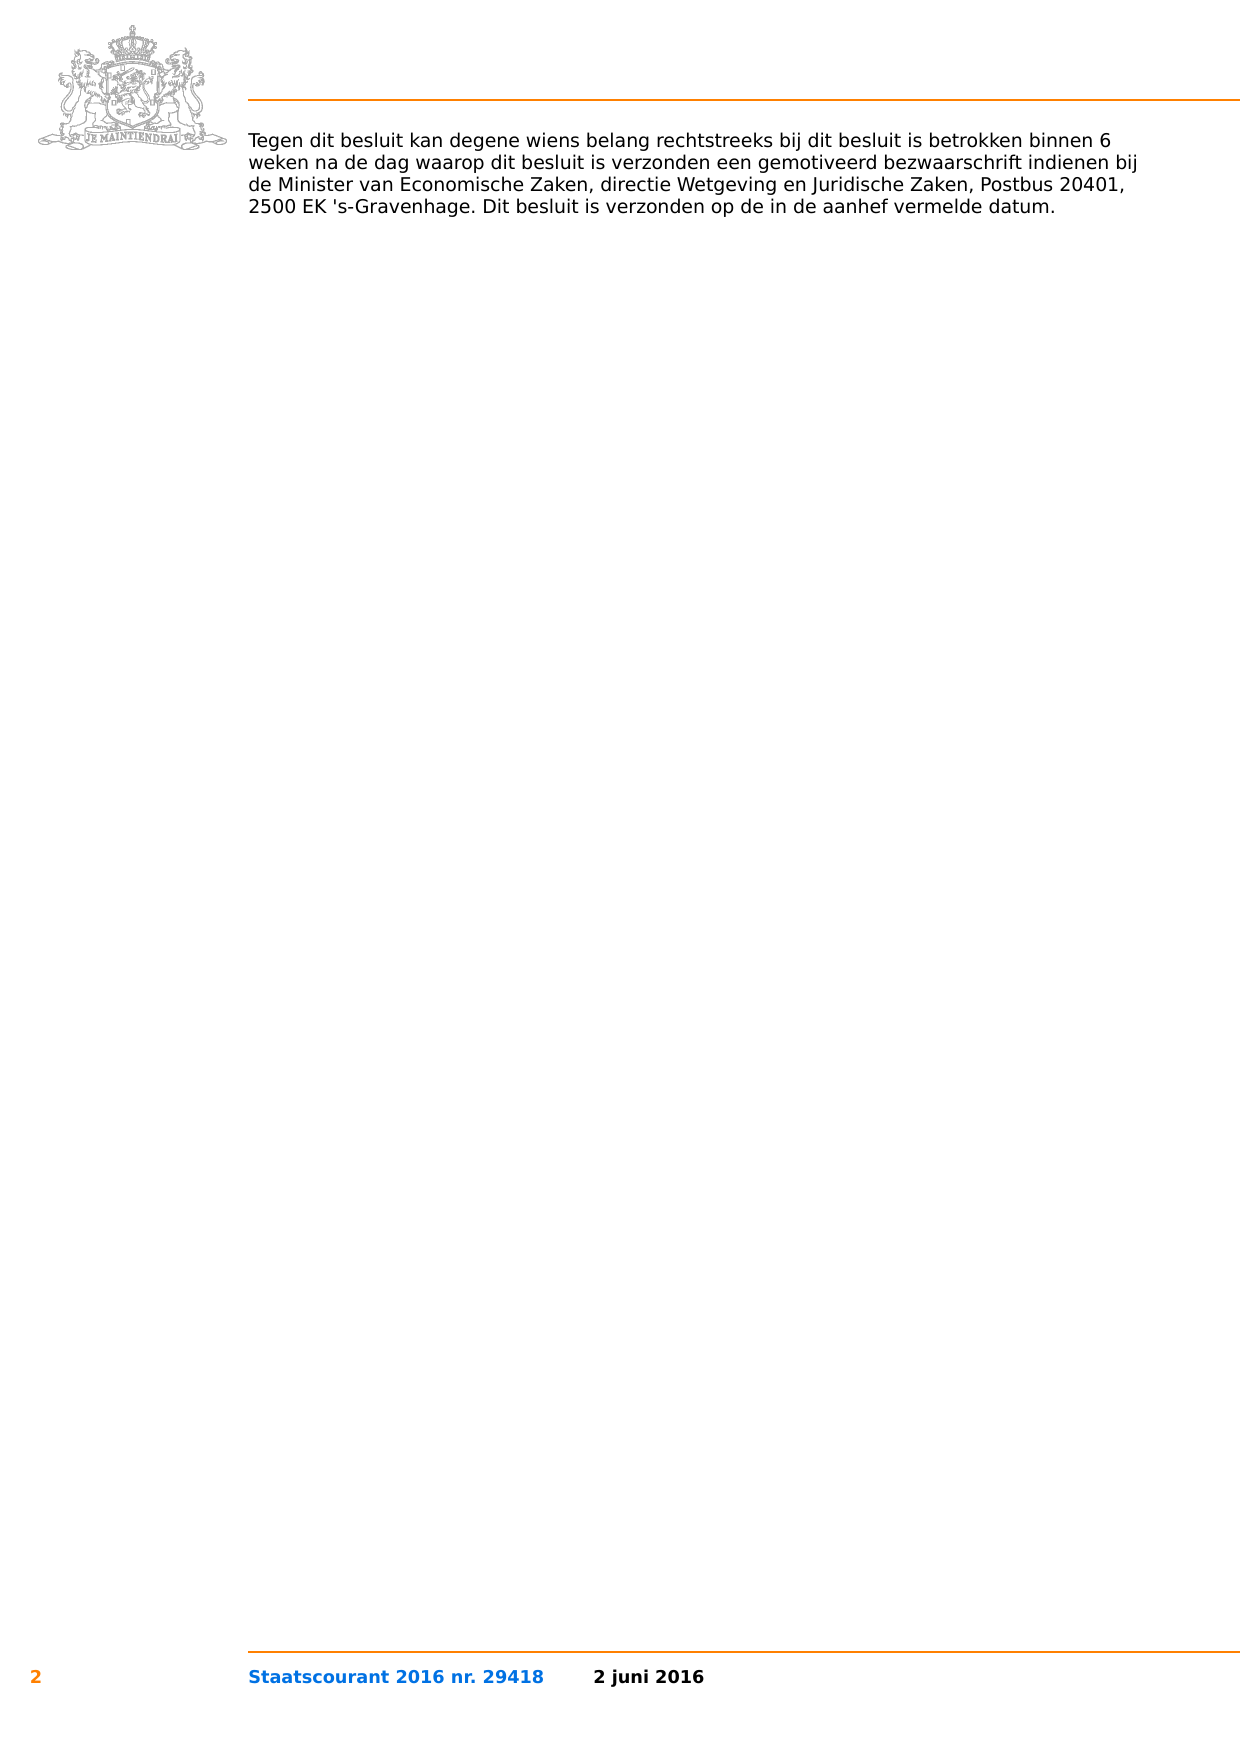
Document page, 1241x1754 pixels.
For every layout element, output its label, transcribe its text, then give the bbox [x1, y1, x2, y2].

picture [38, 25, 227, 150]
text Tegen dit besluit kan degene wiens belang rechtstreeks bij dit besluit is betrokken binnen 6 weken na de dag waarop dit besluit is verzonden een gemotiveerd bezwaarschrift indienen bij de Minister van Economische Zaken, directie Wetgeving en Juridische Zaken, Postbus 20401, 2500 EK 's-Gravenhage. Dit besluit is verzonden op de in de aanhef vermelde datum. [248, 130, 1163, 218]
